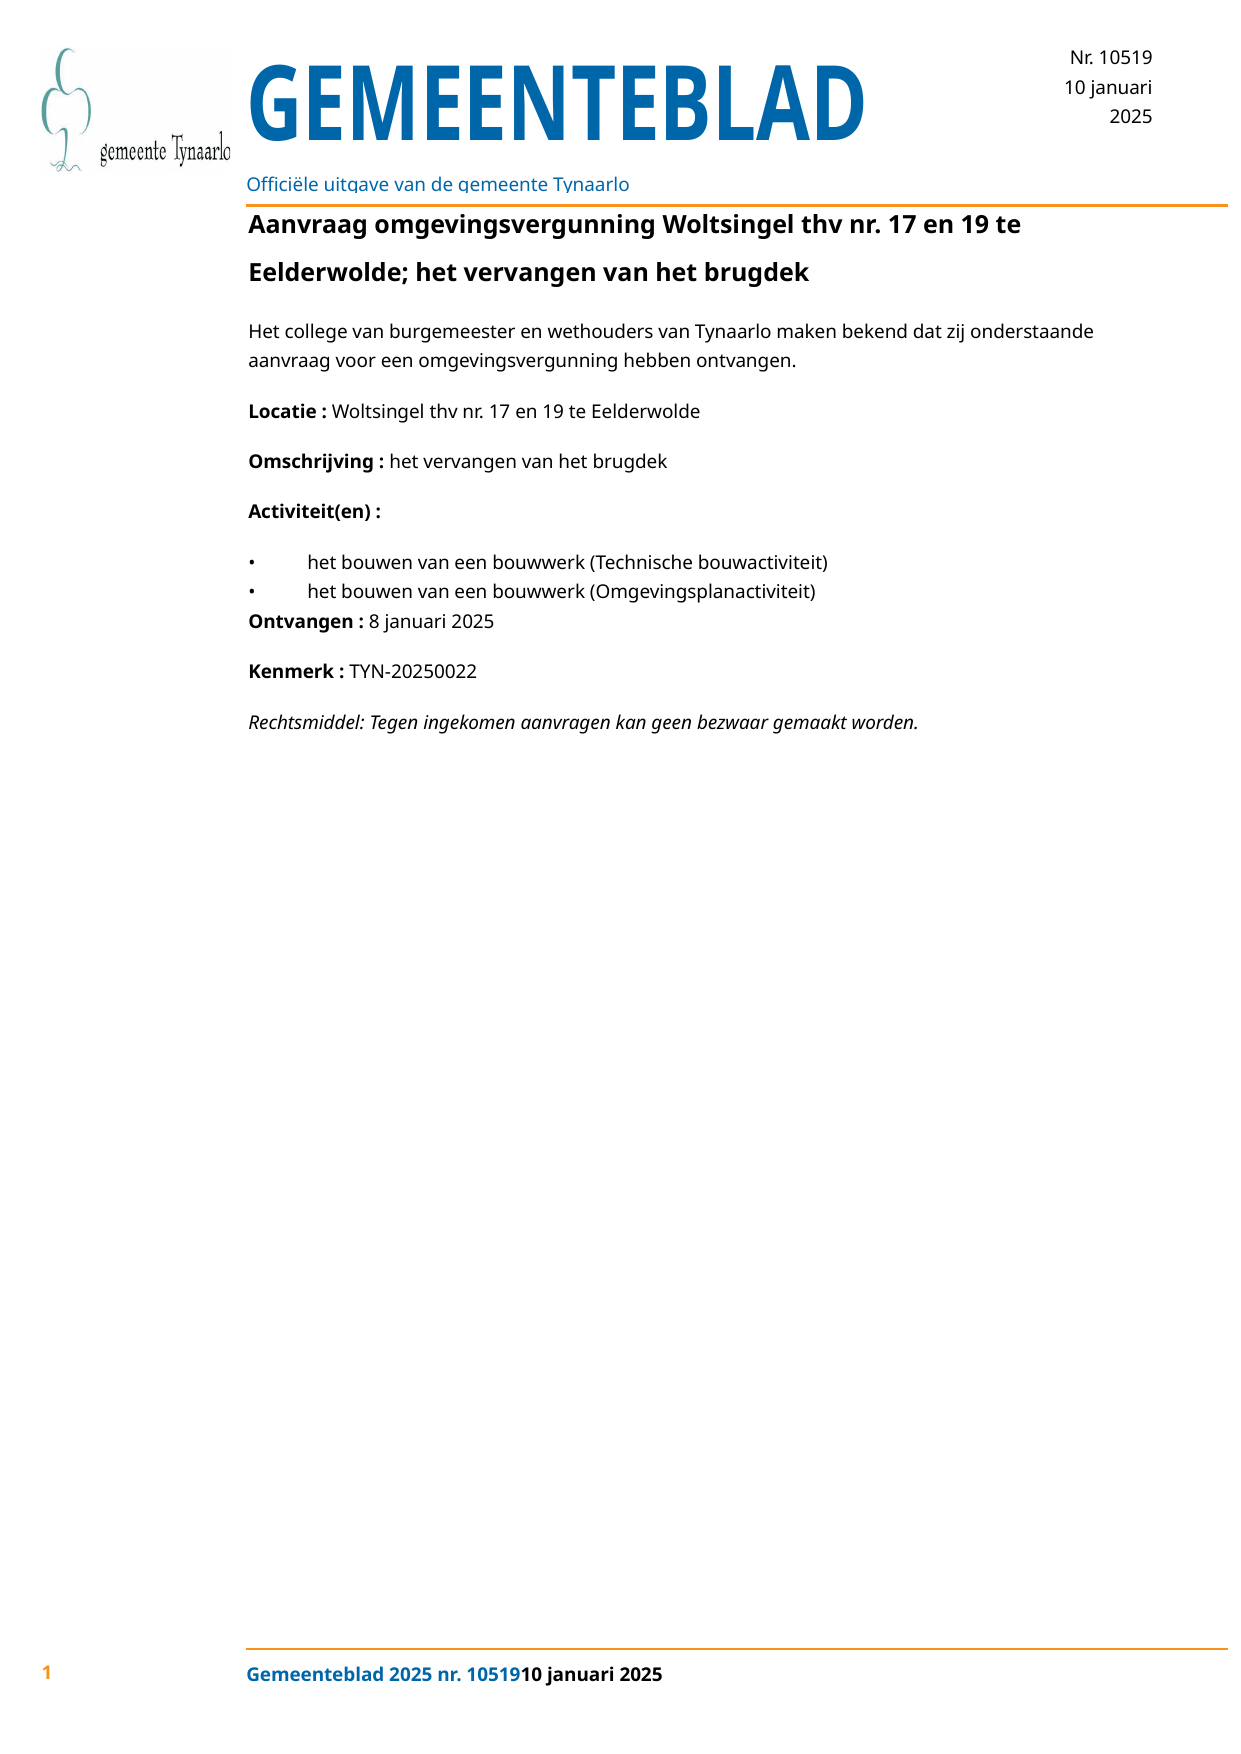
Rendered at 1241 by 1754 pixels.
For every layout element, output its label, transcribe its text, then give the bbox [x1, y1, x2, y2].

text Locatie : Woltsingel thv nr. 17 en 19 te Eelderwolde [248, 398, 1152, 424]
text Ontvangen : 8 januari 2025 [248, 608, 1152, 634]
picture [41, 47, 231, 172]
text Aanvraag omgevingsvergunning Woltsingel thv nr. 17 en 19 te Eelderwolde; het vervangen van het brugdek [248, 207, 1152, 288]
text Kenmerk : TYN-20250022 [248, 659, 1152, 684]
list het bouwen van een bouwwerk (Omgevingsplanactiviteit) [248, 579, 1152, 604]
text Activiteit(en) : [248, 499, 1152, 524]
list het bouwen van een bouwwerk (Technische bouwactiviteit) [248, 549, 1152, 575]
text Omschrijving : het vervangen van het brugdek [248, 448, 1152, 474]
text Rechtsmiddel: Tegen ingekomen aanvragen kan geen bezwaar gemaakt worden. [248, 709, 1152, 735]
text Het college van burgemeester en wethouders van Tynaarlo maken bekend dat zij onderstaande aanvraag voor een omgevingsvergunning hebben ontvangen. [248, 318, 1152, 373]
